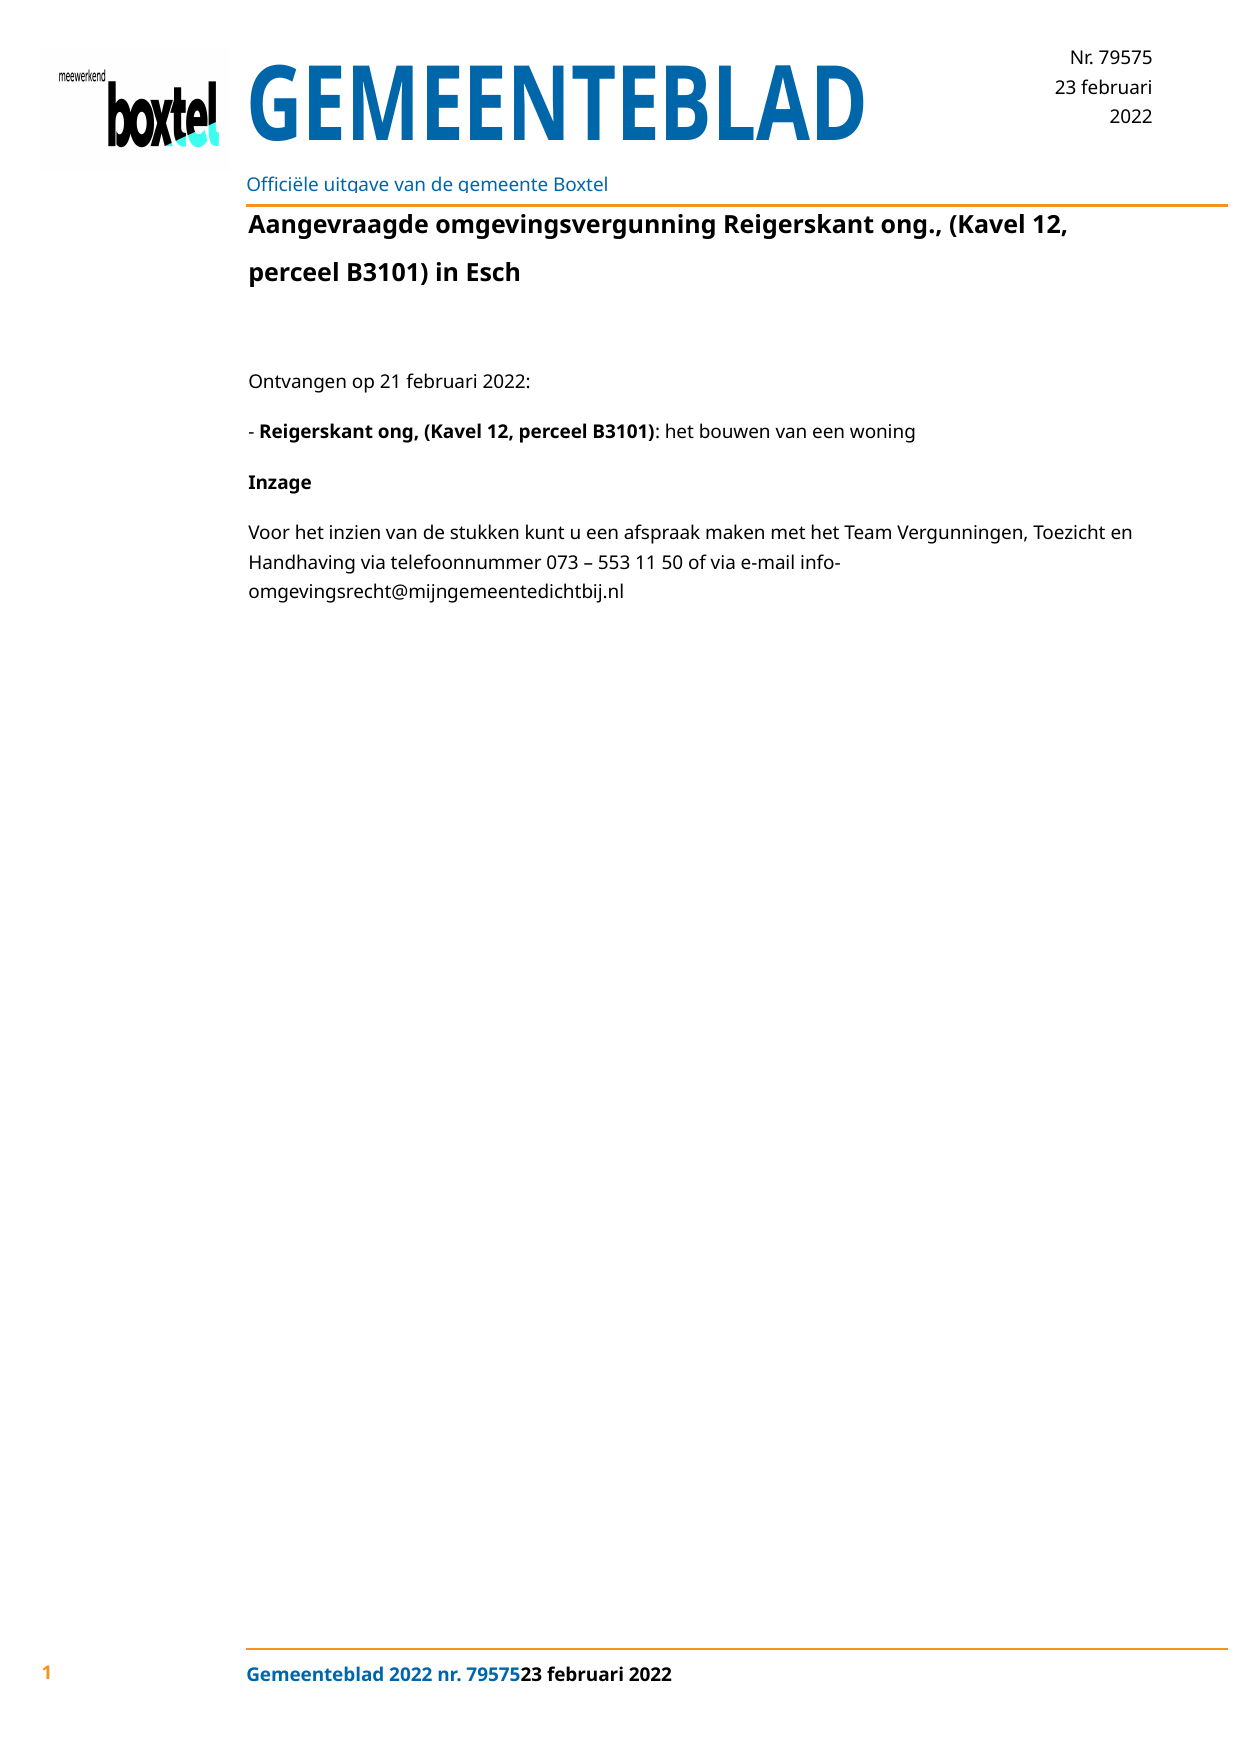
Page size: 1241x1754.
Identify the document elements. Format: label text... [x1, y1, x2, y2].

text Aangevraagde omgevingsvergunning Reigerskant ong., (Kavel 12, perceel B3101) in Esch [248, 207, 1152, 288]
text Voor het inzien van de stukken kunt u een afspraak maken met het Team Vergunningen, Toezicht en Handhaving via telefoonnummer 073 – 553 11 50 of via e-mail info-omgevingsrecht@mijngemeentedichtbij.nl [248, 519, 1152, 604]
picture [41, 47, 231, 172]
text - Reigerskant ong, (Kavel 12, perceel B3101): het bouwen van een woning [248, 419, 1152, 444]
text Inzage [248, 469, 1152, 495]
text Ontvangen op 21 februari 2022: [248, 368, 1152, 394]
